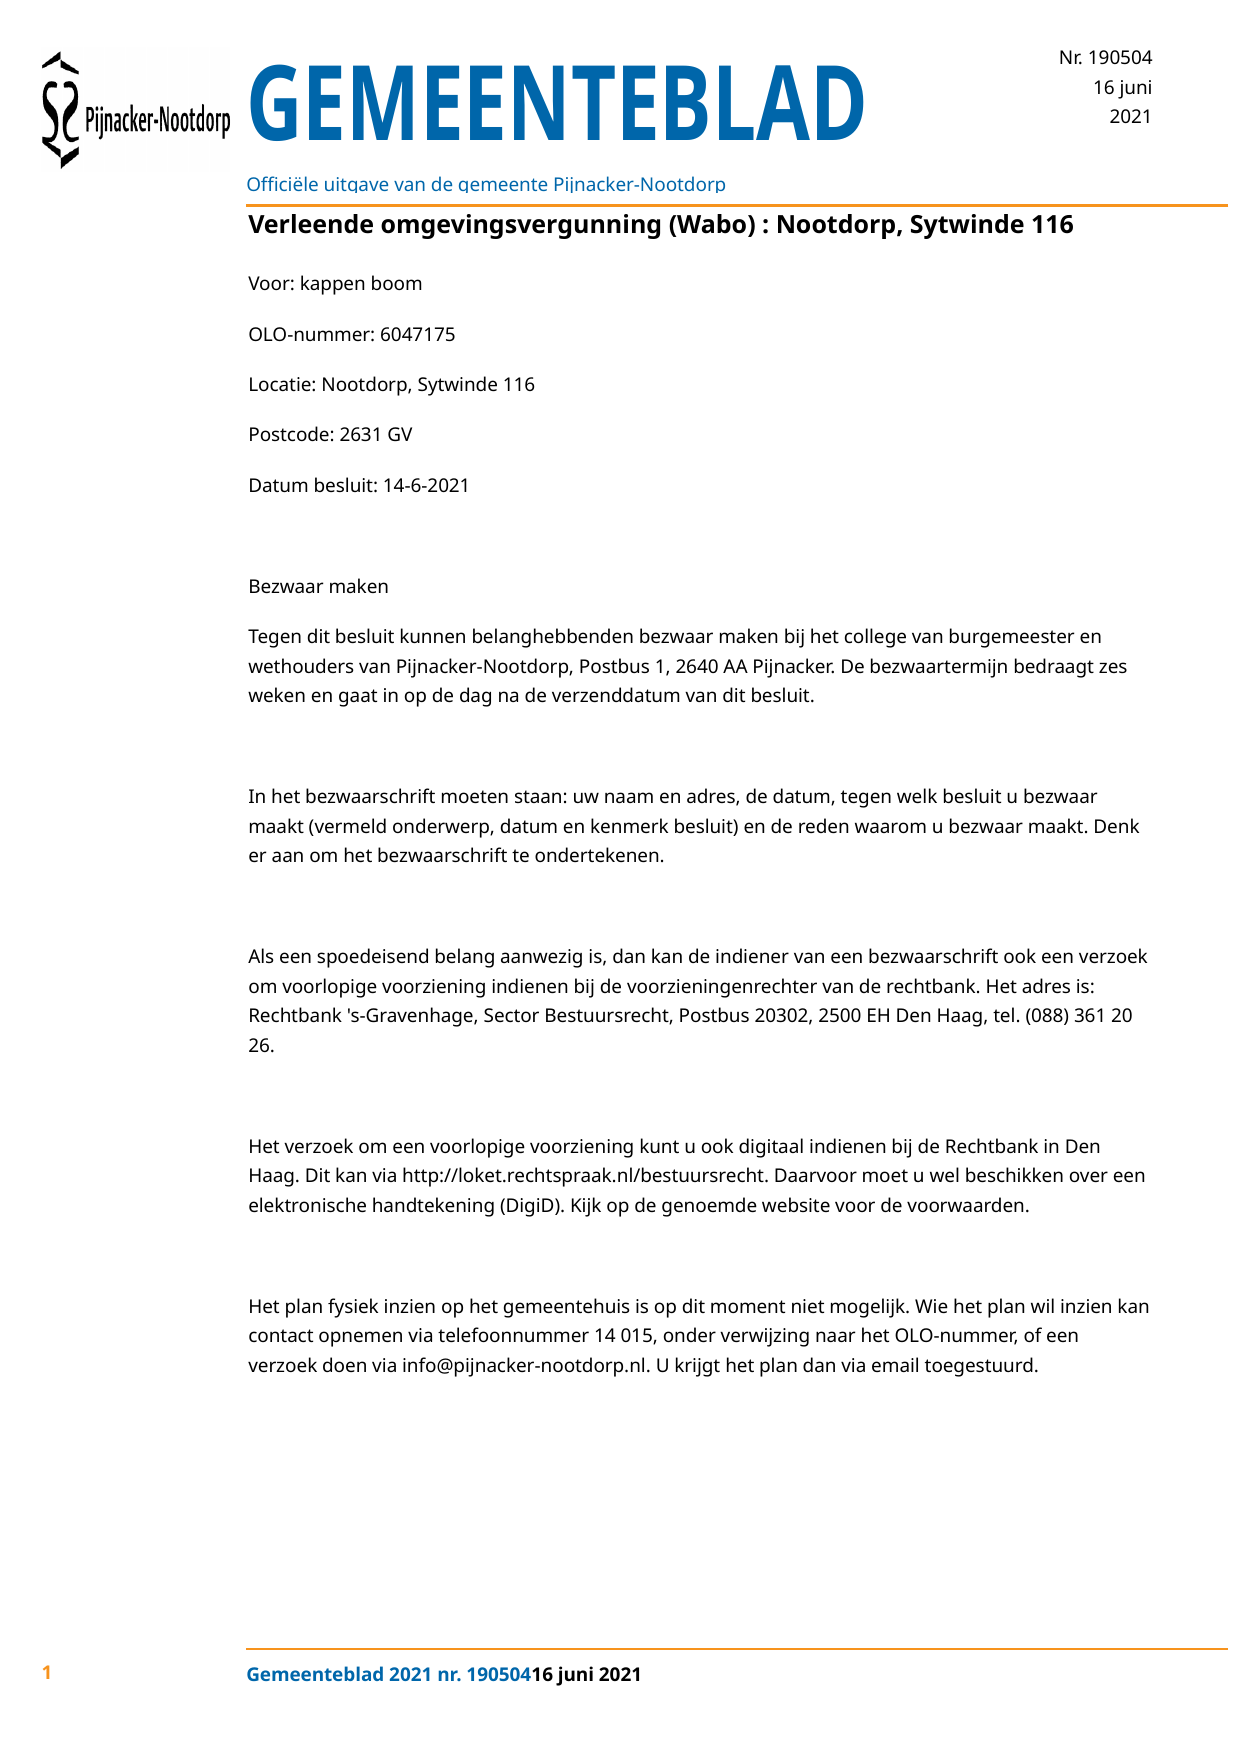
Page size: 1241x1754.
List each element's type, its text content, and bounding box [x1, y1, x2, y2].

picture [41, 47, 231, 172]
text Het plan fysiek inzien op het gemeentehuis is op dit moment niet mogelijk. Wie het plan wil inzien kan contact opnemen via telefoonnummer 14 015, onder verwijzing naar het OLO-nummer, of een verzoek doen via info@pijnacker-nootdorp.nl. U krijgt het plan dan via email toegestuurd. [248, 1293, 1152, 1378]
text Het verzoek om een voorlopige voorziening kunt u ook digitaal indienen bij de Rechtbank in Den Haag. Dit kan via http://loket.rechtspraak.nl/bestuursrecht. Daarvoor moet u wel beschikken over een elektronische handtekening (DigiD). Kijk op de genoemde website voor de voorwaarden. [248, 1133, 1152, 1218]
text OLO-nummer: 6047175 [248, 321, 1152, 346]
text In het bezwaarschrift moeten staan: uw naam en adres, de datum, tegen welk besluit u bezwaar maakt (vermeld onderwerp, datum en kenmerk besluit) en de reden waarom u bezwaar maakt. Denk er aan om het bezwaarschrift te ondertekenen. [248, 783, 1152, 868]
text Bezwaar maken [248, 573, 1152, 598]
text Datum besluit: 14-6-2021 [248, 472, 1152, 498]
text Postcode: 2631 GV [248, 422, 1152, 447]
text Voor: kappen boom [248, 270, 1152, 296]
text Locatie: Nootdorp, Sytwinde 116 [248, 371, 1152, 397]
text Tegen dit besluit kunnen belanghebbenden bezwaar maken bij het college van burgemeester en wethouders van Pijnacker-Nootdorp, Postbus 1, 2640 AA Pijnacker. De bezwaartermijn bedraagt zes weken en gaat in op de dag na de verzenddatum van dit besluit. [248, 623, 1152, 708]
text Als een spoedeisend belang aanwezig is, dan kan de indiener van een bezwaarschrift ook een verzoek om voorlopige voorziening indienen bij de voorzieningenrechter van de rechtbank. Het adres is: Rechtbank 's-Gravenhage, Sector Bestuursrecht, Postbus 20302, 2500 EH Den Haag, tel. (088) 361 20 26. [248, 943, 1152, 1058]
text Verleende omgevingsvergunning (Wabo) : Nootdorp, Sytwinde 116 [248, 207, 1152, 241]
